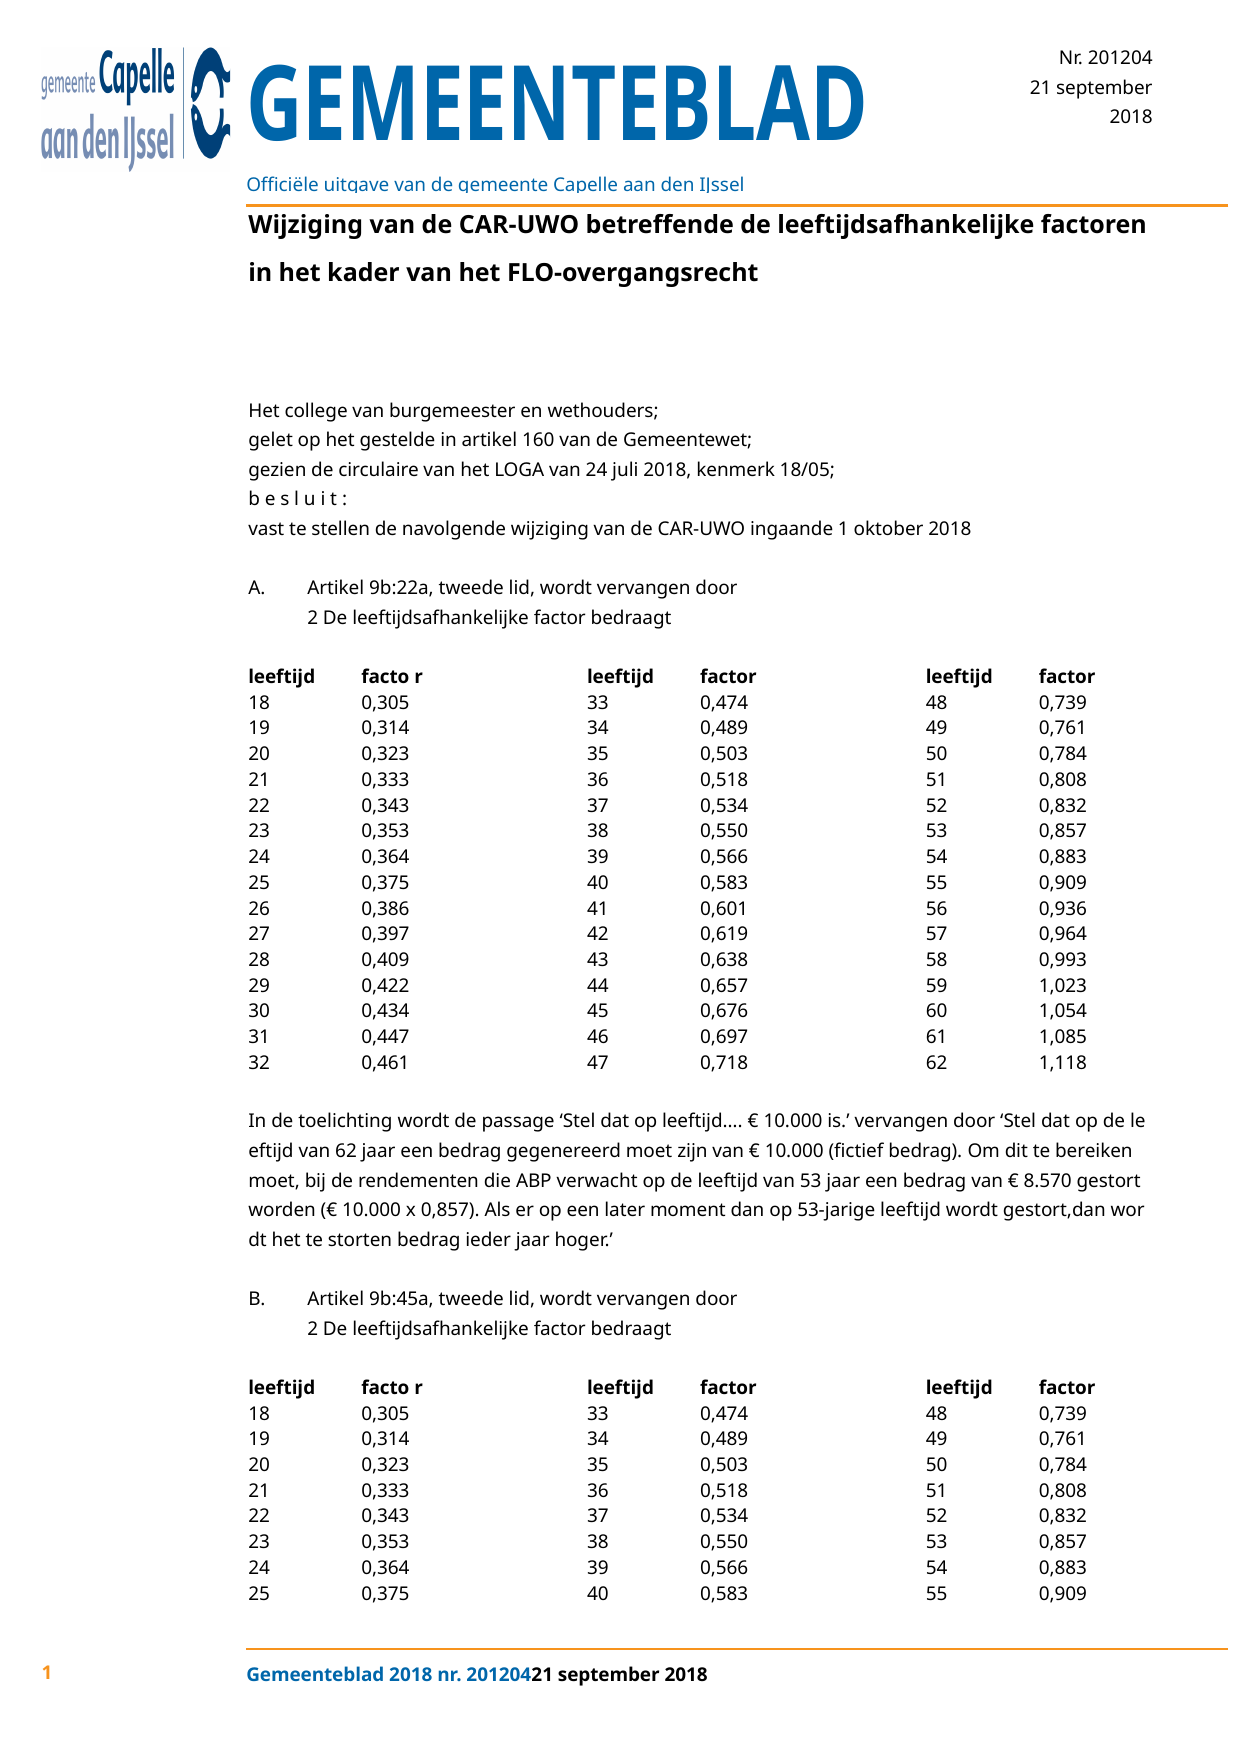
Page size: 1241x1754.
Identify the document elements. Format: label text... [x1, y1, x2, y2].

table_cell 0,784 [1039, 740, 1152, 766]
table_cell 32 [248, 1049, 361, 1075]
table_cell 18 [248, 1400, 361, 1425]
table_cell 60 [926, 998, 1038, 1023]
picture [41, 47, 231, 172]
table_cell 0,333 [361, 766, 474, 792]
table_cell [474, 920, 587, 946]
table_cell [474, 715, 587, 740]
table_cell [813, 1528, 926, 1554]
table_header leeftijd [926, 663, 1038, 689]
table_cell 0,422 [361, 972, 474, 998]
table_cell 0,305 [361, 1400, 474, 1425]
table_cell 23 [248, 818, 361, 843]
table_cell 52 [926, 1503, 1038, 1528]
list Artikel 9b:22a, tweede lid, wordt vervangen door [248, 574, 1152, 600]
table_cell 21 [248, 766, 361, 792]
table_cell 0,857 [1039, 818, 1152, 843]
table_cell 21 [248, 1477, 361, 1503]
table_cell 0,808 [1039, 1477, 1152, 1503]
table_cell 53 [926, 1528, 1038, 1554]
table_cell 0,583 [700, 1580, 813, 1606]
table_cell 49 [926, 715, 1038, 740]
table_cell 0,489 [700, 715, 813, 740]
table_cell 0,676 [700, 998, 813, 1023]
table_cell 37 [587, 792, 700, 817]
table_cell 51 [926, 766, 1038, 792]
table_cell 0,964 [1039, 920, 1152, 946]
table_cell 0,550 [700, 818, 813, 843]
table_header leeftijd [248, 663, 361, 689]
table_cell 0,461 [361, 1049, 474, 1075]
table_cell 48 [926, 689, 1038, 714]
table_cell 55 [926, 869, 1038, 895]
table_header [474, 663, 587, 689]
table_cell [474, 818, 587, 843]
table_cell 20 [248, 1451, 361, 1477]
table_cell 0,375 [361, 1580, 474, 1606]
table_cell [474, 843, 587, 869]
table_cell [474, 869, 587, 895]
table_cell [813, 792, 926, 817]
table_header [813, 663, 926, 689]
table_header [813, 1374, 926, 1400]
table_cell 0,566 [700, 1554, 813, 1580]
table_cell [474, 1554, 587, 1580]
table_cell 0,832 [1039, 1503, 1152, 1528]
table_cell 0,993 [1039, 946, 1152, 972]
text Wijziging van de CAR-UWO betreffende de leeftijdsafhankelijke factoren in het kader van het FLO-overgangsrecht [248, 207, 1152, 288]
table_cell 38 [587, 818, 700, 843]
table_cell 20 [248, 740, 361, 766]
text gelet op het gestelde in artikel 160 van de Gemeentewet; [248, 426, 1152, 452]
table_cell [813, 766, 926, 792]
table_cell [813, 972, 926, 998]
table_cell 0,323 [361, 740, 474, 766]
table_cell 43 [587, 946, 700, 972]
table_cell 1,023 [1039, 972, 1152, 998]
table_cell [474, 689, 587, 714]
table_cell [813, 1503, 926, 1528]
table_cell [474, 766, 587, 792]
table_cell 0,397 [361, 920, 474, 946]
table_cell 33 [587, 689, 700, 714]
table_cell 0,784 [1039, 1451, 1152, 1477]
text b e s l u i t : [248, 486, 1152, 511]
table_cell 38 [587, 1528, 700, 1554]
table_cell [474, 1425, 587, 1451]
table_cell 34 [587, 715, 700, 740]
table_cell [813, 1580, 926, 1606]
table_cell [813, 689, 926, 714]
table_cell 0,503 [700, 740, 813, 766]
table_cell 33 [587, 1400, 700, 1425]
table_header factor [700, 663, 813, 689]
table_cell 40 [587, 1580, 700, 1606]
table_cell 36 [587, 766, 700, 792]
table_cell 35 [587, 1451, 700, 1477]
table_cell 0,364 [361, 1554, 474, 1580]
table_cell 0,343 [361, 792, 474, 817]
table_cell 61 [926, 1023, 1038, 1049]
table_cell 0,761 [1039, 1425, 1152, 1451]
table_cell [474, 1451, 587, 1477]
table_header factor [1039, 1374, 1152, 1400]
table_cell [813, 1554, 926, 1580]
table_cell 46 [587, 1023, 700, 1049]
table_cell [813, 895, 926, 920]
table_cell 50 [926, 1451, 1038, 1477]
table_cell [474, 895, 587, 920]
table_cell 0,936 [1039, 895, 1152, 920]
table_cell 52 [926, 792, 1038, 817]
table_cell 62 [926, 1049, 1038, 1075]
table_cell [474, 1400, 587, 1425]
table_cell 29 [248, 972, 361, 998]
table_cell 0,343 [361, 1503, 474, 1528]
table_cell 0,739 [1039, 689, 1152, 714]
table_cell 0,386 [361, 895, 474, 920]
table_cell [813, 1023, 926, 1049]
table_cell 0,808 [1039, 766, 1152, 792]
table_cell 0,474 [700, 1400, 813, 1425]
table_cell [813, 1477, 926, 1503]
table_cell 0,375 [361, 869, 474, 895]
table_cell 22 [248, 792, 361, 817]
table_cell 39 [587, 1554, 700, 1580]
table_cell 47 [587, 1049, 700, 1075]
text In de toelichting wordt de passage ‘Stel dat op leeftijd…. € 10.000 is.’ vervangen door ‘Stel dat op de leeftijd van 62 jaar een bedrag gegenereerd moet zijn van € 10.000 (fictief bedrag). Om dit te bereiken moet, bij de rendementen die ABP verwacht op de leeftijd van 53 jaar een bedrag van € 8.570 gestort worden (€ 10.000 x 0,857). Als er op een later moment dan op 53-jarige leeftijd wordt gestort,dan wordt het te storten bedrag ieder jaar hoger.’ [248, 1108, 1152, 1252]
text Het college van burgemeester en wethouders; [248, 397, 1152, 422]
table_cell [474, 792, 587, 817]
table_cell [813, 715, 926, 740]
table_cell [474, 1580, 587, 1606]
table_cell 0,697 [700, 1023, 813, 1049]
table_cell 23 [248, 1528, 361, 1554]
table_cell 41 [587, 895, 700, 920]
table_header facto r [361, 1374, 474, 1400]
table_cell 0,583 [700, 869, 813, 895]
table_cell [813, 1400, 926, 1425]
table_cell 28 [248, 946, 361, 972]
table_cell 0,447 [361, 1023, 474, 1049]
table_cell [474, 1049, 587, 1075]
table_cell 0,909 [1039, 1580, 1152, 1606]
table_cell 34 [587, 1425, 700, 1451]
table_cell 0,534 [700, 792, 813, 817]
table_cell 0,718 [700, 1049, 813, 1075]
table_cell 36 [587, 1477, 700, 1503]
table_cell 57 [926, 920, 1038, 946]
table_cell 1,118 [1039, 1049, 1152, 1075]
table_header factor [700, 1374, 813, 1400]
table_cell 0,883 [1039, 1554, 1152, 1580]
table_cell [474, 946, 587, 972]
table_cell 0,474 [700, 689, 813, 714]
table_header leeftijd [248, 1374, 361, 1400]
table_cell 0,883 [1039, 843, 1152, 869]
table_cell 0,857 [1039, 1528, 1152, 1554]
table_cell 0,638 [700, 946, 813, 972]
table_cell [474, 1023, 587, 1049]
table_cell 37 [587, 1503, 700, 1528]
table_cell 54 [926, 843, 1038, 869]
table_cell [474, 998, 587, 1023]
table_cell [813, 1451, 926, 1477]
table_cell 39 [587, 843, 700, 869]
table_cell 0,353 [361, 1528, 474, 1554]
table_cell 0,314 [361, 1425, 474, 1451]
table_cell 49 [926, 1425, 1038, 1451]
table_cell [813, 1425, 926, 1451]
table_cell [813, 818, 926, 843]
table_cell 0,434 [361, 998, 474, 1023]
text gezien de circulaire van het LOGA van 24 juli 2018, kenmerk 18/05; [248, 456, 1152, 482]
table_cell [474, 1477, 587, 1503]
table_cell 0,503 [700, 1451, 813, 1477]
table_cell [813, 740, 926, 766]
list 2 De leeftijdsafhankelijke factor bedraagt [248, 604, 1152, 629]
table_cell 56 [926, 895, 1038, 920]
table_cell 1,085 [1039, 1023, 1152, 1049]
table_cell 0,739 [1039, 1400, 1152, 1425]
table_cell [813, 920, 926, 946]
table_cell [474, 740, 587, 766]
table_cell 24 [248, 1554, 361, 1580]
table_cell 45 [587, 998, 700, 1023]
table_cell 18 [248, 689, 361, 714]
table_cell 59 [926, 972, 1038, 998]
table_cell [813, 869, 926, 895]
table_cell 0,353 [361, 818, 474, 843]
table_cell 22 [248, 1503, 361, 1528]
list Artikel 9b:45a, tweede lid, wordt vervangen door [248, 1285, 1152, 1311]
table_cell 54 [926, 1554, 1038, 1580]
table_cell 25 [248, 869, 361, 895]
table_cell 51 [926, 1477, 1038, 1503]
table_cell 0,909 [1039, 869, 1152, 895]
table_cell [474, 972, 587, 998]
table_cell [813, 998, 926, 1023]
table_cell 0,323 [361, 1451, 474, 1477]
table_cell 19 [248, 715, 361, 740]
table_cell 1,054 [1039, 998, 1152, 1023]
table_cell [813, 946, 926, 972]
table_cell 0,566 [700, 843, 813, 869]
table_cell 0,550 [700, 1528, 813, 1554]
table_cell [474, 1503, 587, 1528]
table_header leeftijd [926, 1374, 1038, 1400]
table_cell [474, 1528, 587, 1554]
table_cell 0,305 [361, 689, 474, 714]
table_cell 53 [926, 818, 1038, 843]
table_cell 0,314 [361, 715, 474, 740]
table_cell 25 [248, 1580, 361, 1606]
table_cell 0,601 [700, 895, 813, 920]
table_cell 0,518 [700, 1477, 813, 1503]
table_cell 35 [587, 740, 700, 766]
table_cell 0,409 [361, 946, 474, 972]
table_cell 0,657 [700, 972, 813, 998]
table_header leeftijd [587, 1374, 700, 1400]
table_header factor [1039, 663, 1152, 689]
table_cell 55 [926, 1580, 1038, 1606]
table_cell 26 [248, 895, 361, 920]
table_header leeftijd [587, 663, 700, 689]
table_cell 19 [248, 1425, 361, 1451]
table_cell 0,761 [1039, 715, 1152, 740]
text vast te stellen de navolgende wijziging van de CAR-UWO ingaande 1 oktober 2018 [248, 515, 1152, 541]
table_cell 0,832 [1039, 792, 1152, 817]
table_header [474, 1374, 587, 1400]
table_cell 0,518 [700, 766, 813, 792]
table_cell 0,534 [700, 1503, 813, 1528]
table_cell 50 [926, 740, 1038, 766]
table_cell 0,364 [361, 843, 474, 869]
table_header facto r [361, 663, 474, 689]
table_cell [813, 1049, 926, 1075]
table_cell 27 [248, 920, 361, 946]
table_cell 0,619 [700, 920, 813, 946]
table_cell [813, 843, 926, 869]
table_cell 31 [248, 1023, 361, 1049]
table_cell 0,489 [700, 1425, 813, 1451]
table_cell 24 [248, 843, 361, 869]
table_cell 48 [926, 1400, 1038, 1425]
table_cell 0,333 [361, 1477, 474, 1503]
list 2 De leeftijdsafhankelijke factor bedraagt [248, 1315, 1152, 1340]
table_cell 44 [587, 972, 700, 998]
table_cell 58 [926, 946, 1038, 972]
table_cell 40 [587, 869, 700, 895]
table_cell 30 [248, 998, 361, 1023]
table_cell 42 [587, 920, 700, 946]
